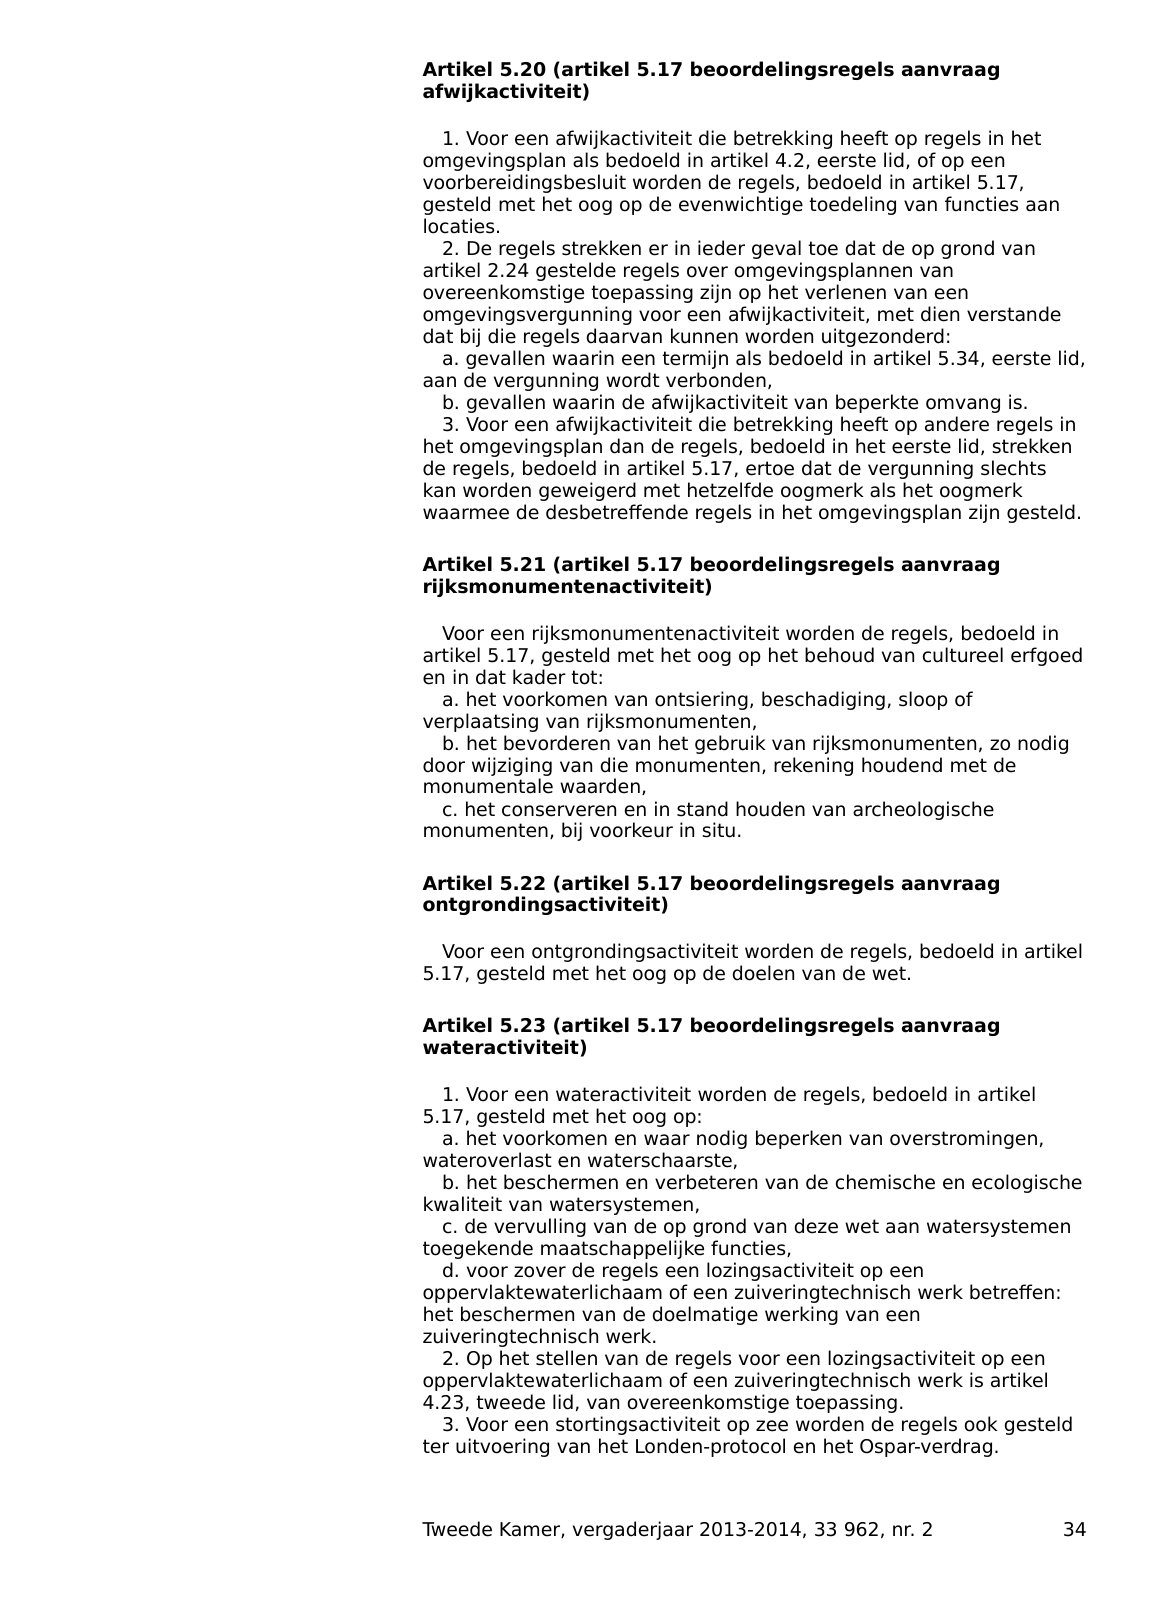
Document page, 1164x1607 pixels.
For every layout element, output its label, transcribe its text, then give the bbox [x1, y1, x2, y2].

text b. gevallen waarin de afwijkactiviteit van beperkte omvang is. [422, 392, 1087, 414]
text 3. Voor een stortingsactiviteit op zee worden de regels ook gesteld ter uitvoering van het Londen-protocol en het Ospar-verdrag. [422, 1414, 1087, 1458]
subtitle Artikel 5.21 (artikel 5.17 beoordelingsregels aanvraag rijksmonumentenactiviteit) [422, 554, 1087, 598]
text b. het bevorderen van het gebruik van rijksmonumenten, zo nodig door wijziging van die monumenten, rekening houdend met de monumentale waarden, [422, 732, 1087, 798]
subtitle Artikel 5.22 (artikel 5.17 beoordelingsregels aanvraag ontgrondingsactiviteit) [422, 872, 1087, 916]
text 1. Voor een wateractiviteit worden de regels, bedoeld in artikel 5.17, gesteld met het oog op: [422, 1084, 1087, 1128]
text b. het beschermen en verbeteren van de chemische en ecologische kwaliteit van watersystemen, [422, 1172, 1087, 1216]
text c. het conserveren en in stand houden van archeologische monumenten, bij voorkeur in situ. [422, 798, 1087, 842]
text 1. Voor een afwijkactiviteit die betrekking heeft op regels in het omgevingsplan als bedoeld in artikel 4.2, eerste lid, of op een voorbereidingsbesluit worden de regels, bedoeld in artikel 5.17, gesteld met het oog op de evenwichtige toedeling van functies aan locaties. [422, 128, 1087, 238]
subtitle Artikel 5.23 (artikel 5.17 beoordelingsregels aanvraag wateractiviteit) [422, 1015, 1087, 1059]
text 2. Op het stellen van de regels voor een lozingsactiviteit op een oppervlaktewaterlichaam of een zuiveringtechnisch werk is artikel 4.23, tweede lid, van overeenkomstige toepassing. [422, 1348, 1087, 1414]
text 2. De regels strekken er in ieder geval toe dat de op grond van artikel 2.24 gestelde regels over omgevingsplannen van overeenkomstige toepassing zijn op het verlenen van een omgevingsvergunning voor een afwijkactiviteit, met dien verstande dat bij die regels daarvan kunnen worden uitgezonderd: [422, 238, 1087, 348]
text c. de vervulling van de op grond van deze wet aan watersystemen toegekende maatschappelijke functies, [422, 1216, 1087, 1260]
text 3. Voor een afwijkactiviteit die betrekking heeft op andere regels in het omgevingsplan dan de regels, bedoeld in het eerste lid, strekken de regels, bedoeld in artikel 5.17, ertoe dat de vergunning slechts kan worden geweigerd met hetzelfde oogmerk als het oogmerk waarmee de desbetreffende regels in het omgevingsplan zijn gesteld. [422, 414, 1087, 524]
text a. gevallen waarin een termijn als bedoeld in artikel 5.34, eerste lid, aan de vergunning wordt verbonden, [422, 348, 1087, 392]
subtitle Artikel 5.20 (artikel 5.17 beoordelingsregels aanvraag afwijkactiviteit) [422, 59, 1087, 103]
text a. het voorkomen van ontsiering, beschadiging, sloop of verplaatsing van rijksmonumenten, [422, 688, 1087, 732]
text Voor een rijksmonumentenactiviteit worden de regels, bedoeld in artikel 5.17, gesteld met het oog op het behoud van cultureel erfgoed en in dat kader tot: [422, 623, 1087, 688]
text d. voor zover de regels een lozingsactiviteit op een oppervlaktewaterlichaam of een zuiveringtechnisch werk betreffen: het beschermen van de doelmatige werking van een zuiveringtechnisch werk. [422, 1260, 1087, 1348]
text a. het voorkomen en waar nodig beperken van overstromingen, wateroverlast en waterschaarste, [422, 1128, 1087, 1172]
text Voor een ontgrondingsactiviteit worden de regels, bedoeld in artikel 5.17, gesteld met het oog op de doelen van de wet. [422, 941, 1087, 985]
